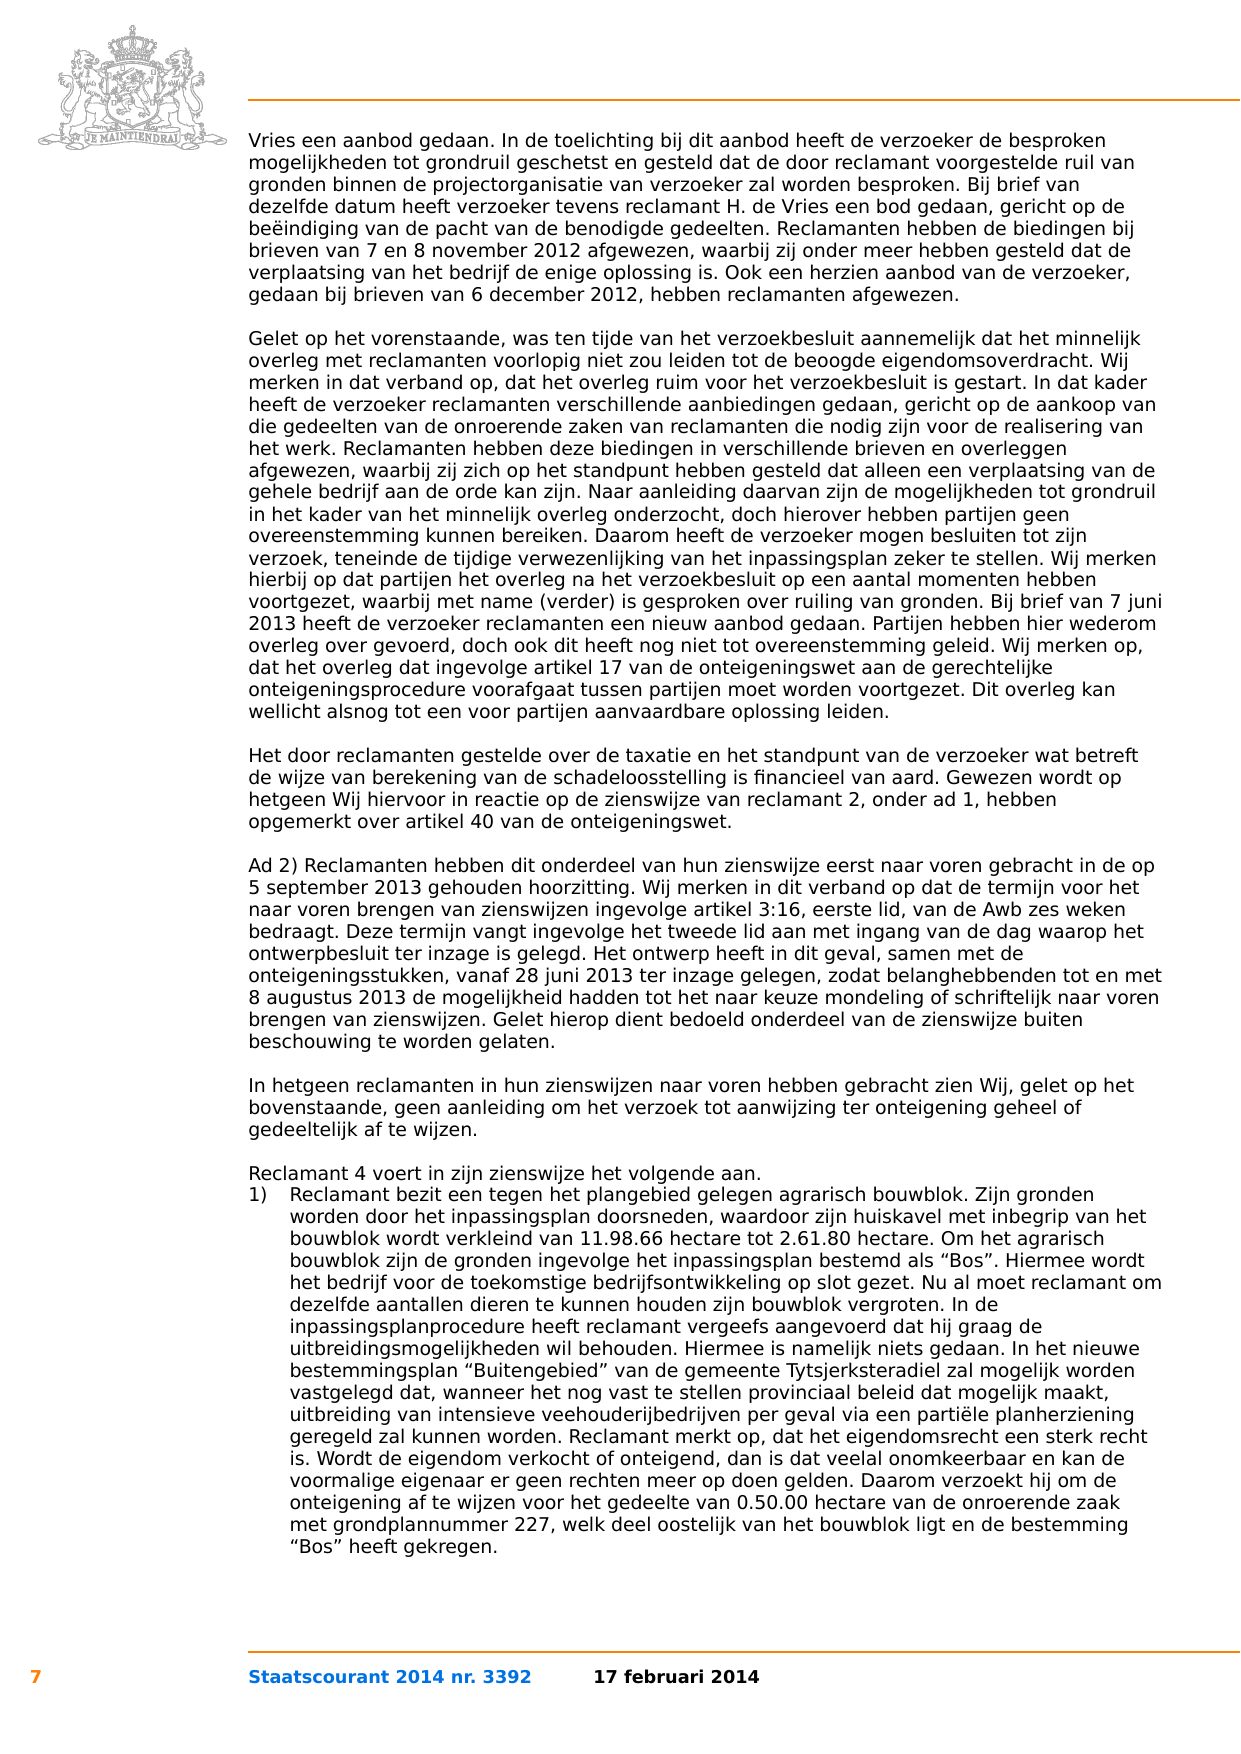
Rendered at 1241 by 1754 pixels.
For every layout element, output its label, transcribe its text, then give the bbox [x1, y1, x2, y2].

text Gelet op het vorenstaande, was ten tijde van het verzoekbesluit aannemelijk dat het minnelijk overleg met reclamanten voorlopig niet zou leiden tot de beoogde eigendomsoverdracht. Wij merken in dat verband op, dat het overleg ruim voor het verzoekbesluit is gestart. In dat kader heeft de verzoeker reclamanten verschillende aanbiedingen gedaan, gericht op de aankoop van die gedeelten van de onroerende zaken van reclamanten die nodig zijn voor de realisering van het werk. Reclamanten hebben deze biedingen in verschillende brieven en overleggen afgewezen, waarbij zij zich op het standpunt hebben gesteld dat alleen een verplaatsing van de gehele bedrijf aan de orde kan zijn. Naar aanleiding daarvan zijn de mogelijkheden tot grondruil in het kader van het minnelijk overleg onderzocht, doch hierover hebben partijen geen overeenstemming kunnen bereiken. Daarom heeft de verzoeker mogen besluiten tot zijn verzoek, teneinde de tijdige verwezenlijking van het inpassingsplan zeker te stellen. Wij merken hierbij op dat partijen het overleg na het verzoekbesluit op een aantal momenten hebben voortgezet, waarbij met name (verder) is gesproken over ruiling van gronden. Bij brief van 7 juni 2013 heeft de verzoeker reclamanten een nieuw aanbod gedaan. Partijen hebben hier wederom overleg over gevoerd, doch ook dit heeft nog niet tot overeenstemming geleid. Wij merken op, dat het overleg dat ingevolge artikel 17 van de onteigeningswet aan de gerechtelijke onteigeningsprocedure voorafgaat tussen partijen moet worden voortgezet. Dit overleg kan wellicht alsnog tot een voor partijen aanvaardbare oplossing leiden. [248, 328, 1163, 723]
text Vries een aanbod gedaan. In de toelichting bij dit aanbod heeft de verzoeker de besproken mogelijkheden tot grondruil geschetst en gesteld dat de door reclamant voorgestelde ruil van gronden binnen de projectorganisatie van verzoeker zal worden besproken. Bij brief van dezelfde datum heeft verzoeker tevens reclamant H. de Vries een bod gedaan, gericht op de beëindiging van de pacht van de benodigde gedeelten. Reclamanten hebben de biedingen bij brieven van 7 en 8 november 2012 afgewezen, waarbij zij onder meer hebben gesteld dat de verplaatsing van het bedrijf de enige oplossing is. Ook een herzien aanbod van de verzoeker, gedaan bij brieven van 6 december 2012, hebben reclamanten afgewezen. [248, 130, 1163, 306]
text 1) Reclamant bezit een tegen het plangebied gelegen agrarisch bouwblok. Zijn gronden worden door het inpassingsplan doorsneden, waardoor zijn huiskavel met inbegrip van het bouwblok wordt verkleind van 11.98.66 hectare tot 2.61.80 hectare. Om het agrarisch bouwblok zijn de gronden ingevolge het inpassingsplan bestemd als “Bos”. Hiermee wordt het bedrijf voor de toekomstige bedrijfsontwikkeling op slot gezet. Nu al moet reclamant om dezelfde aantallen dieren te kunnen houden zijn bouwblok vergroten. In de inpassingsplanprocedure heeft reclamant vergeefs aangevoerd dat hij graag de uitbreidingsmogelijkheden wil behouden. Hiermee is namelijk niets gedaan. In het nieuwe bestemmingsplan “Buitengebied” van de gemeente Tytsjerksteradiel zal mogelijk worden vastgelegd dat, wanneer het nog vast te stellen provinciaal beleid dat mogelijk maakt, uitbreiding van intensieve veehouderijbedrijven per geval via een partiële planherziening geregeld zal kunnen worden. Reclamant merkt op, dat het eigendomsrecht een sterk recht is. Wordt de eigendom verkocht of onteigend, dan is dat veelal onomkeerbaar en kan de voormalige eigenaar er geen rechten meer op doen gelden. Daarom verzoekt hij om de onteigening af te wijzen voor het gedeelte van 0.50.00 hectare van de onroerende zaak met grondplannummer 227, welk deel oostelijk van het bouwblok ligt en de bestemming “Bos” heeft gekregen. [248, 1184, 1163, 1558]
picture [38, 25, 227, 150]
text Reclamant 4 voert in zijn zienswijze het volgende aan. [248, 1162, 1163, 1184]
text In hetgeen reclamanten in hun zienswijzen naar voren hebben gebracht zien Wij, gelet op het bovenstaande, geen aanleiding om het verzoek tot aanwijzing ter onteigening geheel of gedeeltelijk af te wijzen. [248, 1074, 1163, 1141]
text Ad 2) Reclamanten hebben dit onderdeel van hun zienswijze eerst naar voren gebracht in de op 5 september 2013 gehouden hoorzitting. Wij merken in dit verband op dat de termijn voor het naar voren brengen van zienswijzen ingevolge artikel 3:16, eerste lid, van de Awb zes weken bedraagt. Deze termijn vangt ingevolge het tweede lid aan met ingang van de dag waarop het ontwerpbesluit ter inzage is gelegd. Het ontwerp heeft in dit geval, samen met de onteigeningsstukken, vanaf 28 juni 2013 ter inzage gelegen, zodat belanghebbenden tot en met 8 augustus 2013 de mogelijkheid hadden tot het naar keuze mondeling of schriftelijk naar voren brengen van zienswijzen. Gelet hierop dient bedoeld onderdeel van de zienswijze buiten beschouwing te worden gelaten. [248, 855, 1163, 1053]
text Het door reclamanten gestelde over de taxatie en het standpunt van de verzoeker wat betreft de wijze van berekening van de schadeloosstelling is financieel van aard. Gewezen wordt op hetgeen Wij hiervoor in reactie op de zienswijze van reclamant 2, onder ad 1, hebben opgemerkt over artikel 40 van de onteigeningswet. [248, 745, 1163, 833]
